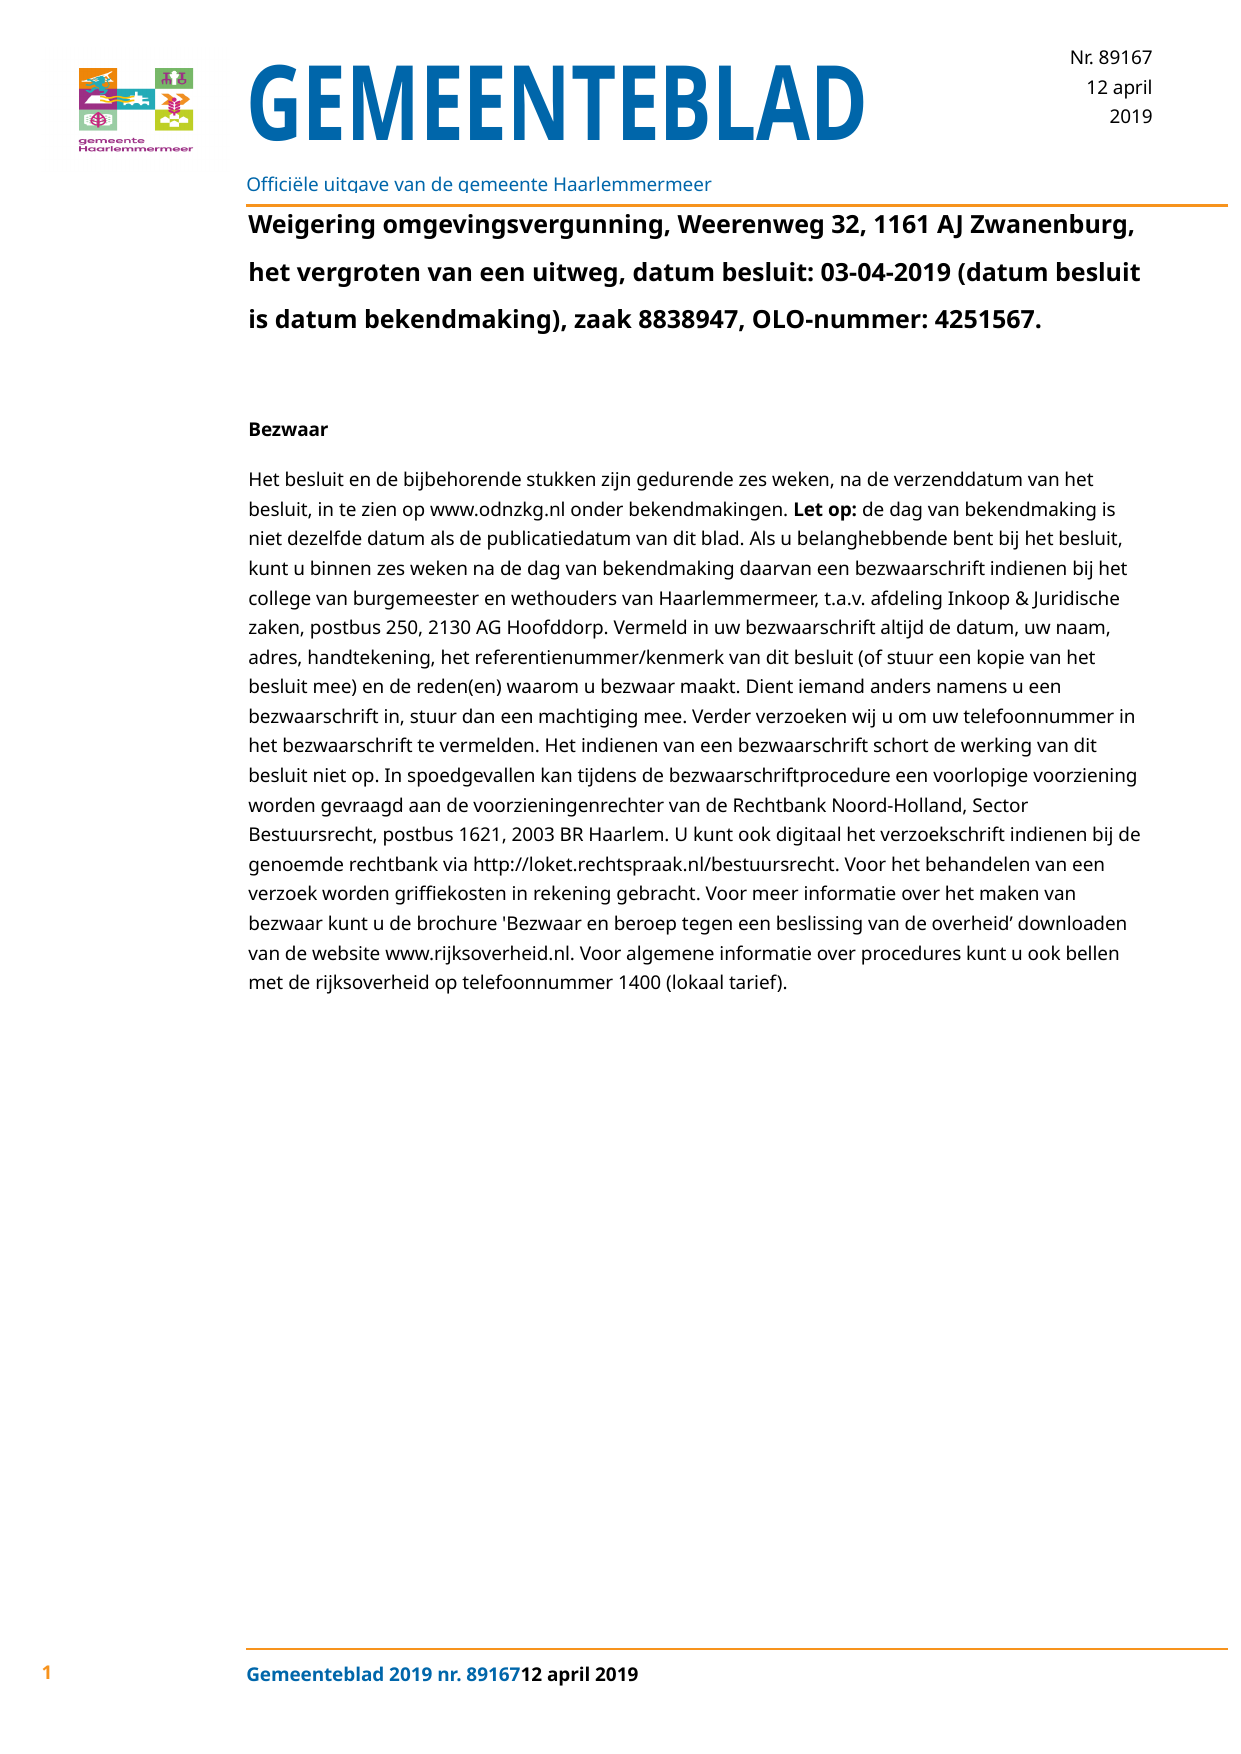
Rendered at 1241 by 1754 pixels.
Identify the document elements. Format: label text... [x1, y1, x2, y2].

text Weigering omgevingsvergunning, Weerenweg 32, 1161 AJ Zwanenburg, het vergroten van een uitweg, datum besluit: 03-04-2019 (datum besluit is datum bekendmaking), zaak 8838947, OLO-nummer: 4251567. [248, 207, 1152, 336]
text Het besluit en de bijbehorende stukken zijn gedurende zes weken, na de verzenddatum van het besluit, in te zien op www.odnzkg.nl onder bekendmakingen. Let op: de dag van bekendmaking is niet dezelfde datum als de publicatiedatum van dit blad. Als u belanghebbende bent bij het besluit, kunt u binnen zes weken na de dag van bekendmaking daarvan een bezwaarschrift indienen bij het college van burgemeester en wethouders van Haarlemmermeer, t.a.v. afdeling Inkoop & Juridische zaken, postbus 250, 2130 AG Hoofddorp. Vermeld in uw bezwaarschrift altijd de datum, uw naam, adres, handtekening, het referentienummer/kenmerk van dit besluit (of stuur een kopie van het besluit mee) en de reden(en) waarom u bezwaar maakt. Dient iemand anders namens u een bezwaarschrift in, stuur dan een machtiging mee. Verder verzoeken wij u om uw telefoonnummer in het bezwaarschrift te vermelden. Het indienen van een bezwaarschrift schort de werking van dit besluit niet op. In spoedgevallen kan tijdens de bezwaarschriftprocedure een voorlopige voorziening worden gevraagd aan de voorzieningenrechter van de Rechtbank Noord-Holland, Sector Bestuursrecht, postbus 1621, 2003 BR Haarlem. U kunt ook digitaal het verzoekschrift indienen bij de genoemde rechtbank via http://loket.rechtspraak.nl/bestuursrecht. Voor het behandelen van een verzoek worden griffiekosten in rekening gebracht. Voor meer informatie over het maken van bezwaar kunt u de brochure 'Bezwaar en beroep tegen een beslissing van de overheid’ downloaden van de website www.rijksoverheid.nl. Voor algemene informatie over procedures kunt u ook bellen met de rijksoverheid op telefoonnummer 1400 (lokaal tarief). [248, 466, 1152, 995]
picture [41, 47, 231, 172]
text Bezwaar [248, 416, 1152, 442]
